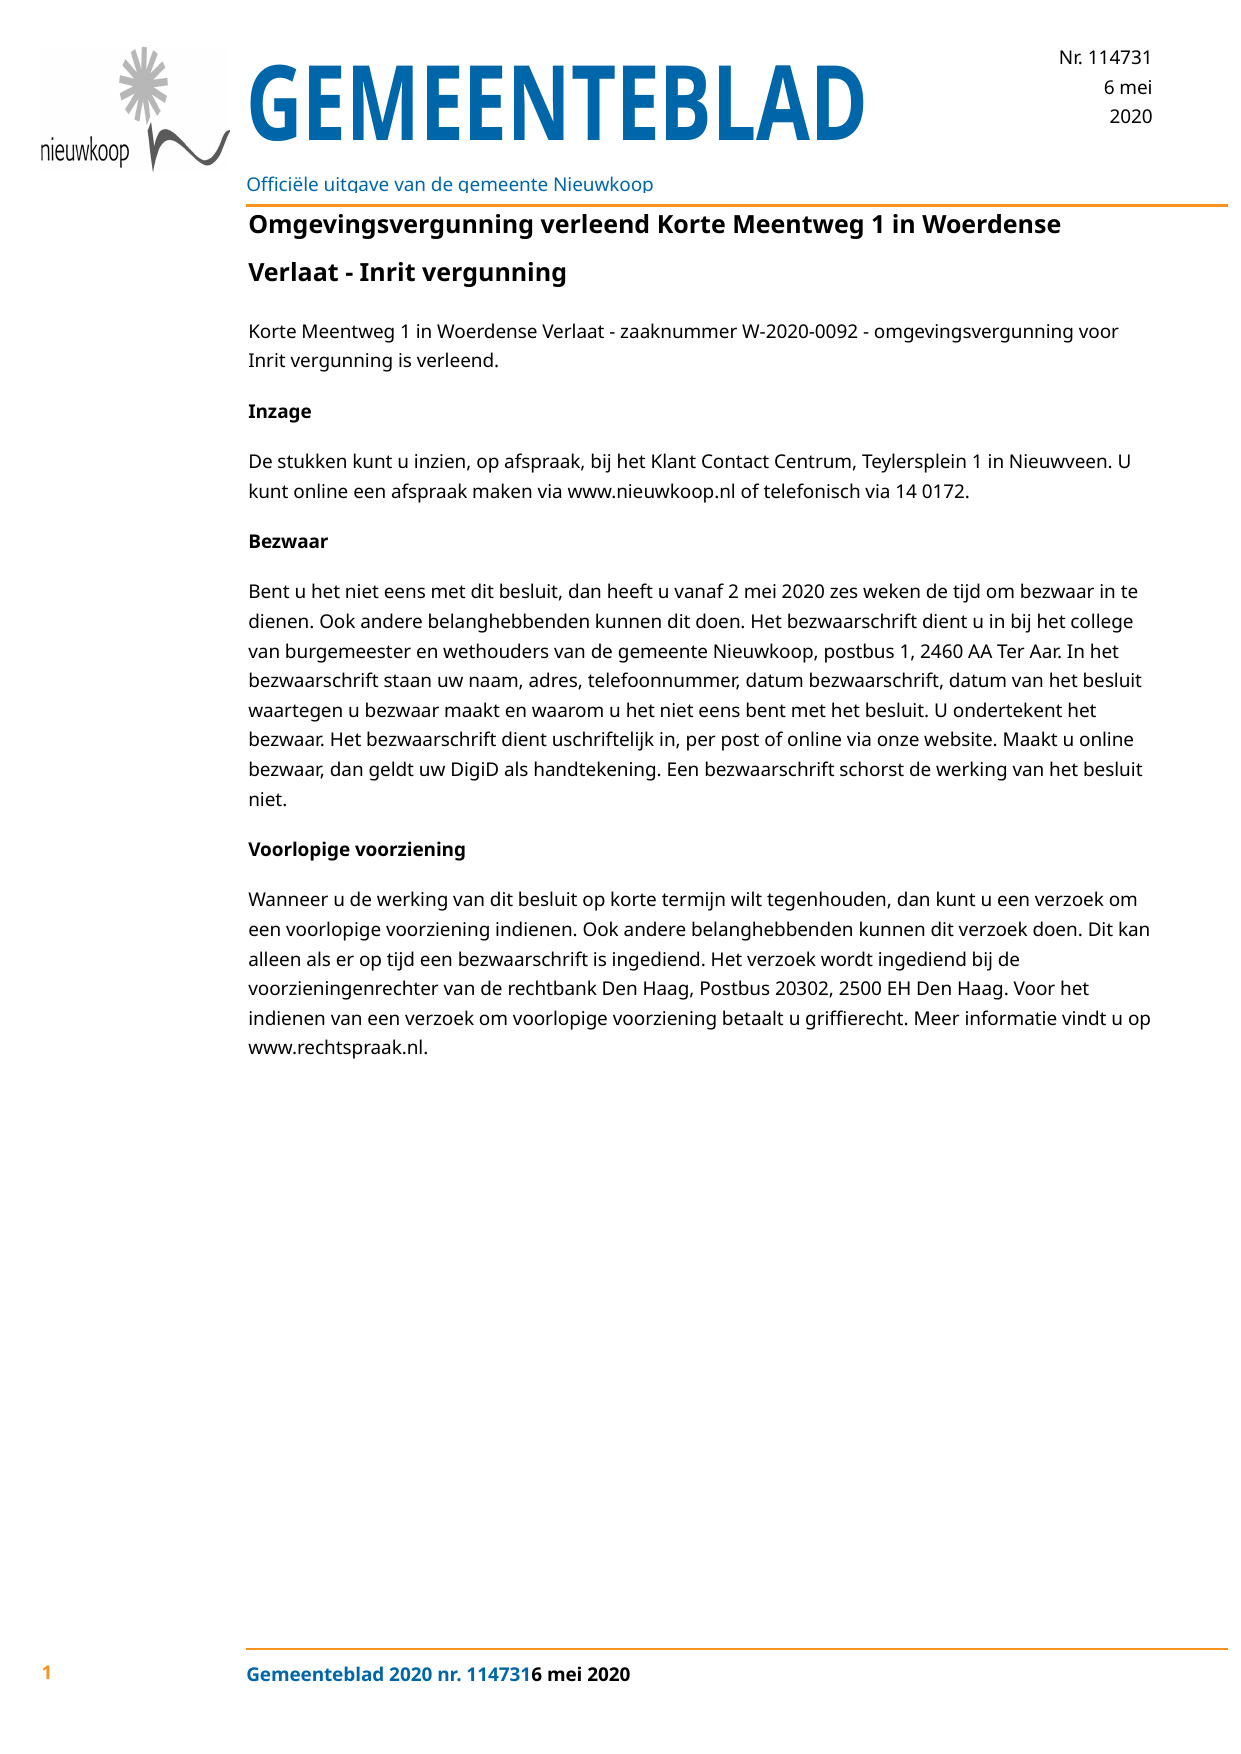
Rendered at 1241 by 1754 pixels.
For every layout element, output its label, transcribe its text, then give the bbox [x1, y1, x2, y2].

text Inzage [248, 398, 1152, 424]
text Voorlopige voorziening [248, 836, 1152, 862]
text Bezwaar [248, 528, 1152, 554]
text Wanneer u de werking van dit besluit op korte termijn wilt tegenhouden, dan kunt u een verzoek om een voorlopige voorziening indienen. Ook andere belanghebbenden kunnen dit verzoek doen. Dit kan alleen als er op tijd een bezwaarschrift is ingediend. Het verzoek wordt ingediend bij de voorzieningenrechter van de rechtbank Den Haag, Postbus 20302, 2500 EH Den Haag. Voor het indienen van een verzoek om voorlopige voorziening betaalt u griffierecht. Meer informatie vindt u op www.rechtspraak.nl. [248, 887, 1152, 1060]
text Omgevingsvergunning verleend Korte Meentweg 1 in Woerdense Verlaat - Inrit vergunning [248, 207, 1152, 288]
picture [41, 47, 231, 172]
text De stukken kunt u inzien, op afspraak, bij het Klant Contact Centrum, Teylersplein 1 in Nieuwveen. U kunt online een afspraak maken via www.nieuwkoop.nl of telefonisch via 14 0172. [248, 448, 1152, 504]
text Bent u het niet eens met dit besluit, dan heeft u vanaf 2 mei 2020 zes weken de tijd om bezwaar in te dienen. Ook andere belanghebbenden kunnen dit doen. Het bezwaarschrift dient u in bij het college van burgemeester en wethouders van de gemeente Nieuwkoop, postbus 1, 2460 AA Ter Aar. In het bezwaarschrift staan uw naam, adres, telefoonnummer, datum bezwaarschrift, datum van het besluit waartegen u bezwaar maakt en waarom u het niet eens bent met het besluit. U ondertekent het bezwaar. Het bezwaarschrift dient uschriftelijk in, per post of online via onze website. Maakt u online bezwaar, dan geldt uw DigiD als handtekening. Een bezwaarschrift schorst de werking van het besluit niet. [248, 579, 1152, 812]
text Korte Meentweg 1 in Woerdense Verlaat - zaaknummer W-2020-0092 - omgevingsvergunning voor Inrit vergunning is verleend. [248, 318, 1152, 373]
